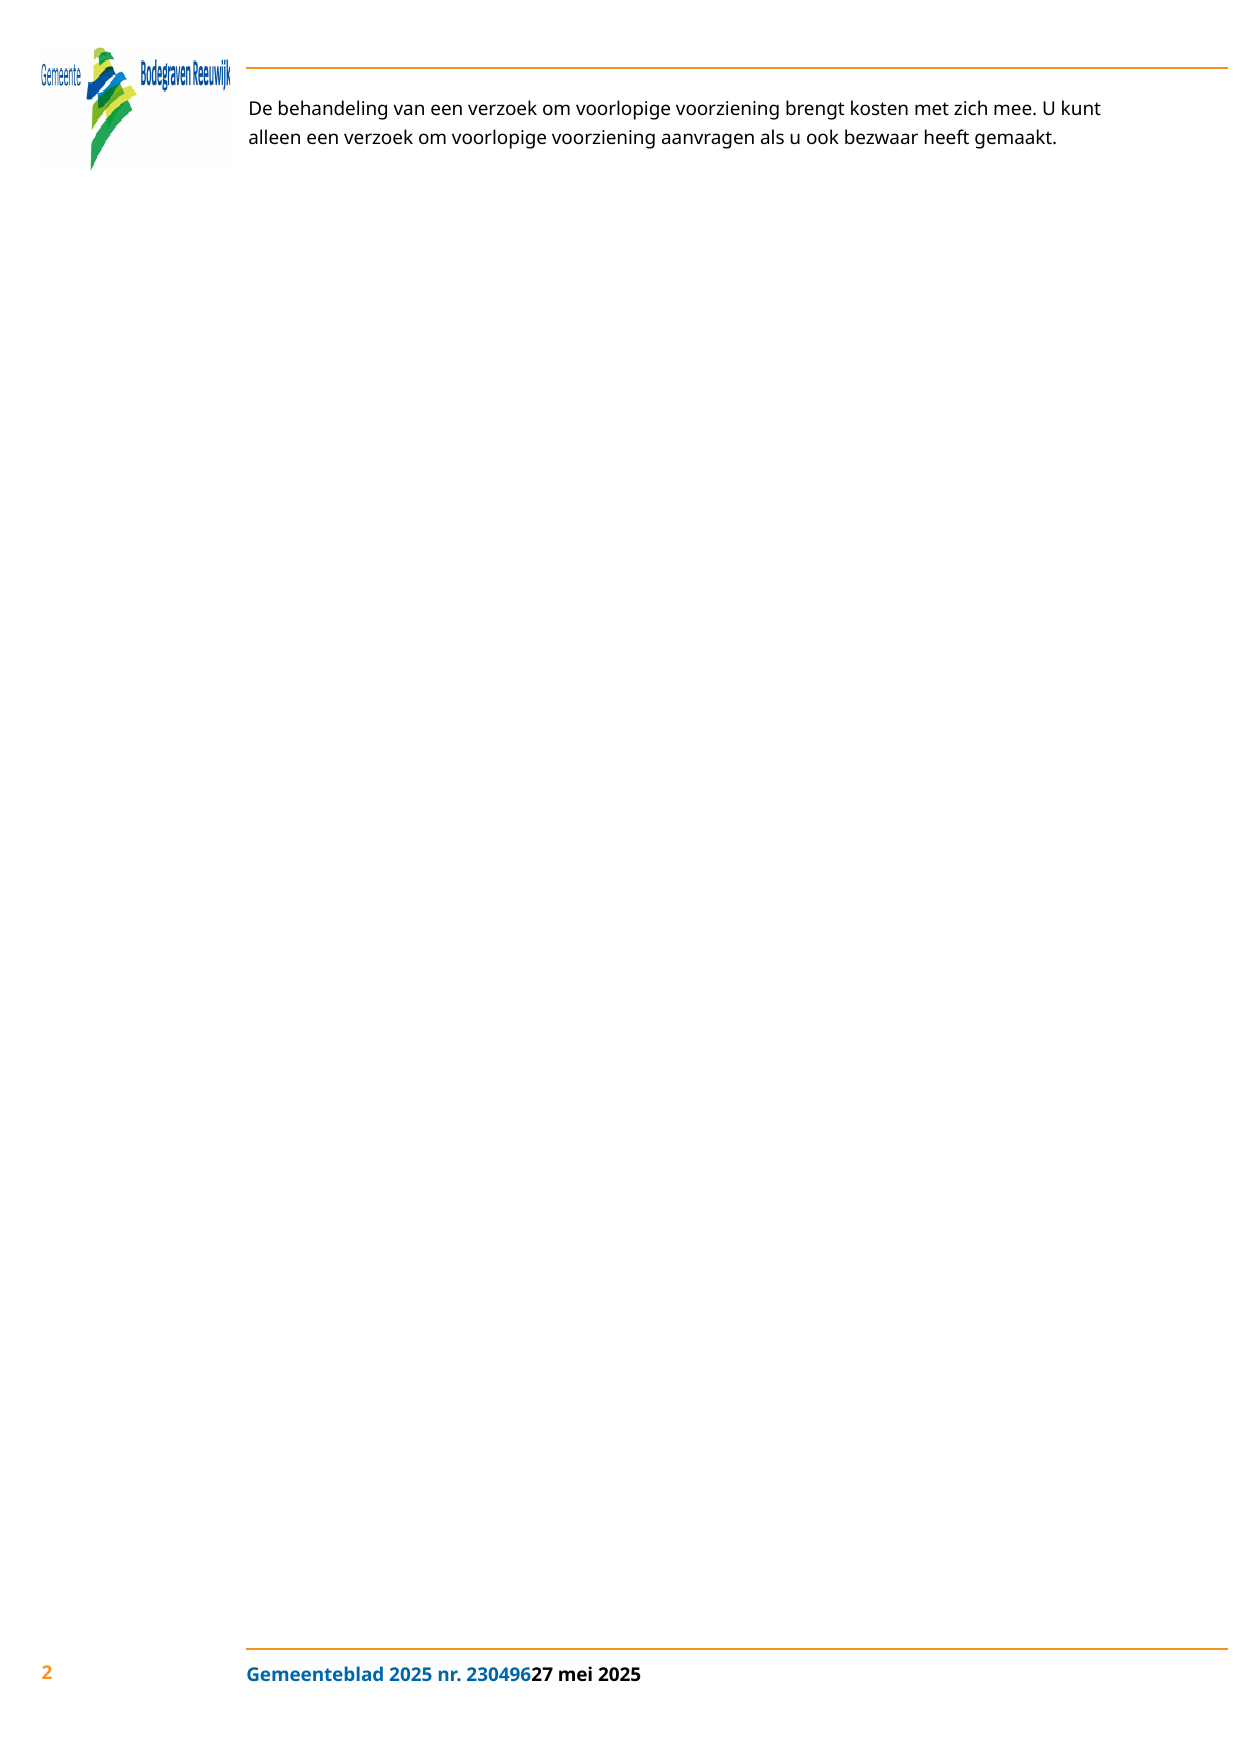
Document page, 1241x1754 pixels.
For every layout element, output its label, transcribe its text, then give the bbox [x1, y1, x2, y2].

text De behandeling van een verzoek om voorlopige voorziening brengt kosten met zich mee. U kunt alleen een verzoek om voorlopige voorziening aanvragen als u ook bezwaar heeft gemaakt. [248, 95, 1152, 150]
picture [41, 47, 231, 172]
